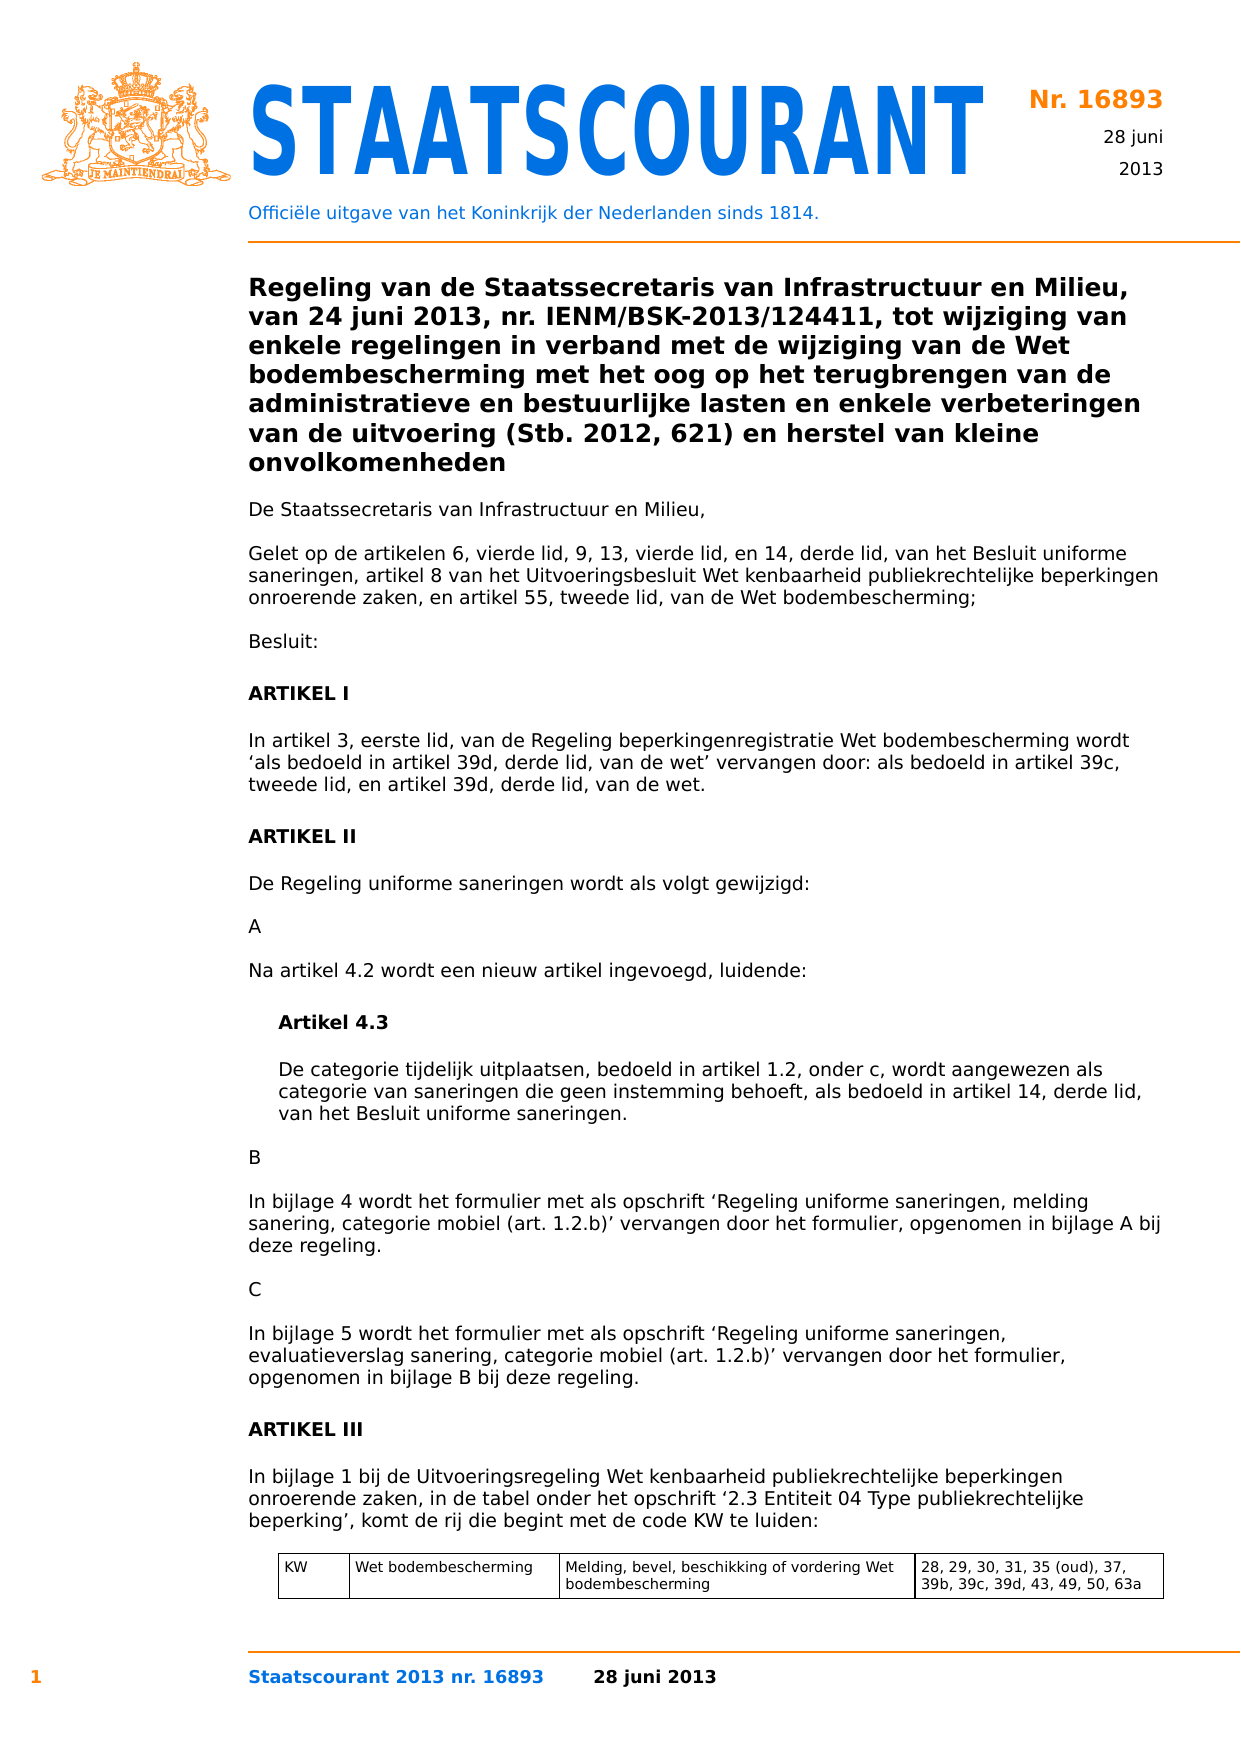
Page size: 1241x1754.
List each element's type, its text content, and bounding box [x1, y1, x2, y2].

subtitle ARTIKEL I [248, 683, 1163, 705]
text B [248, 1147, 1163, 1169]
picture [41, 62, 231, 186]
table_header [25, 62, 248, 241]
text De Regeling uniforme saneringen wordt als volgt gewijzigd: [248, 873, 1163, 894]
text In bijlage 4 wordt het formulier met als opschrift ‘Regeling uniforme saneringen, melding sanering, categorie mobiel (art. 1.2.b)’ vervangen door het formulier, opgenomen in bijlage A bij deze regeling. [248, 1191, 1163, 1257]
text In artikel 3, eerste lid, van de Regeling beperkingenregistratie Wet bodembescherming wordt ‘als bedoeld in artikel 39d, derde lid, van de wet’ vervangen door: als bedoeld in artikel 39c, tweede lid, en artikel 39d, derde lid, van de wet. [248, 730, 1163, 796]
text Gelet op de artikelen 6, vierde lid, 9, 13, vierde lid, en 14, derde lid, van het Besluit uniforme saneringen, artikel 8 van het Uitvoeringsbesluit Wet kenbaarheid publiekrechtelijke beperkingen onroerende zaken, en artikel 55, tweede lid, van de Wet bodembescherming; [248, 543, 1163, 609]
text Na artikel 4.2 wordt een nieuw artikel ingevoegd, luidende: [248, 960, 1163, 982]
text De categorie tijdelijk uitplaatsen, bedoeld in artikel 1.2, onder c, wordt aangewezen als categorie van saneringen die geen instemming behoeft, als bedoeld in artikel 14, derde lid, van het Besluit uniforme saneringen. [278, 1059, 1163, 1125]
text In bijlage 5 wordt het formulier met als opschrift ‘Regeling uniforme saneringen, evaluatieverslag sanering, categorie mobiel (art. 1.2.b)’ vervangen door het formulier, opgenomen in bijlage B bij deze regeling. [248, 1323, 1163, 1388]
table_header Wet bodembescherming [350, 1554, 559, 1598]
text C [248, 1279, 1163, 1301]
text De Staatssecretaris van Infrastructuur en Milieu, [248, 499, 1163, 521]
text In bijlage 1 bij de Uitvoeringsregeling Wet kenbaarheid publiekrechtelijke beperkingen onroerende zaken, in de tabel onder het opschrift ‘2.3 Entiteit 04 Type publiekrechtelijke beperking’, komt de rij die begint met de code KW te luiden: [248, 1466, 1163, 1531]
subtitle ARTIKEL II [248, 826, 1163, 848]
subtitle Regeling van de Staatssecretaris van Infrastructuur en Milieu, van 24 juni 2013, nr. IENM/BSK-2013/124411, tot wijziging van enkele regelingen in verband met de wijziging van de Wet bodembescherming met het oog op het terugbrengen van de administratieve en bestuurlijke lasten en enkele verbeteringen van de uitvoering (Stb. 2012, 621) en herstel van kleine onvolkomenheden [248, 273, 1163, 477]
text A [248, 916, 1163, 938]
table_header Nr. 16893 [998, 62, 1240, 121]
table_cell 28 juni [998, 121, 1240, 153]
table_header STAATSCOURANT [248, 62, 998, 203]
text Besluit: [248, 631, 1163, 653]
table_cell Officiële uitgave van het Koninkrijk der Nederlanden sinds 1814. [248, 203, 1240, 241]
table_header Melding, bevel, beschikking of vordering Wet bodembescherming [560, 1554, 914, 1598]
table_header 28, 29, 30, 31, 35 (oud), 37, 39b, 39c, 39d, 43, 49, 50, 63a [916, 1554, 1163, 1598]
table_cell 2013 [998, 153, 1240, 203]
table_header KW [279, 1554, 349, 1598]
subtitle Artikel 4.3 [278, 1012, 1163, 1034]
subtitle ARTIKEL III [248, 1418, 1163, 1441]
